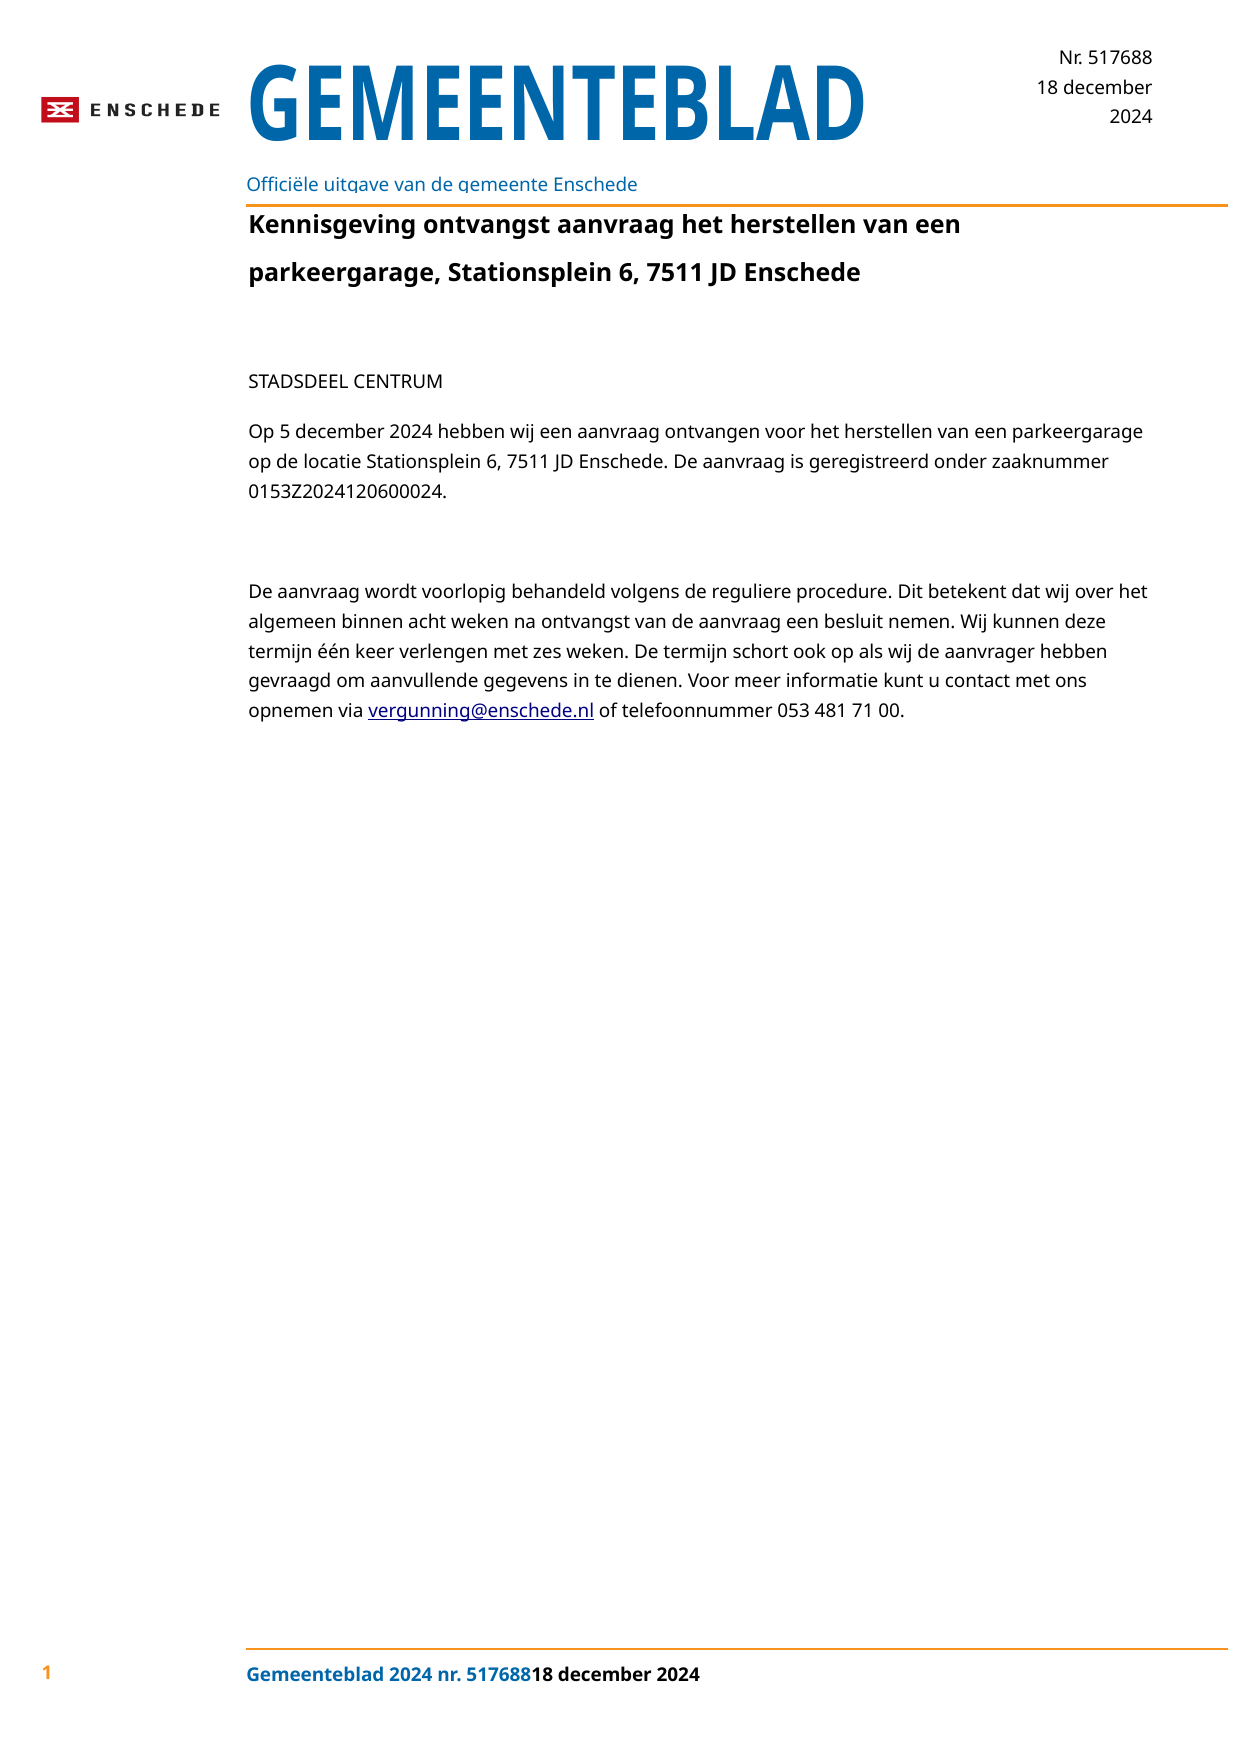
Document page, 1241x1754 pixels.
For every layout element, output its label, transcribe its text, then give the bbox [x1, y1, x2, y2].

picture [41, 47, 231, 172]
text Kennisgeving ontvangst aanvraag het herstellen van een parkeergarage, Stationsplein 6, 7511 JD Enschede [248, 207, 1152, 288]
text Op 5 december 2024 hebben wij een aanvraag ontvangen voor het herstellen van een parkeergarage op de locatie Stationsplein 6, 7511 JD Enschede. De aanvraag is geregistreerd onder zaaknummer 0153Z2024120600024. [248, 419, 1152, 504]
text STADSDEEL CENTRUM [248, 368, 1152, 394]
text De aanvraag wordt voorlopig behandeld volgens de reguliere procedure. Dit betekent dat wij over het algemeen binnen acht weken na ontvangst van de aanvraag een besluit nemen. Wij kunnen deze termijn één keer verlengen met zes weken. De termijn schort ook op als wij de aanvrager hebben gevraagd om aanvullende gegevens in te dienen. Voor meer informatie kunt u contact met ons opnemen via vergunning@enschede.nl of telefoonnummer 053 481 71 00. [248, 579, 1152, 723]
